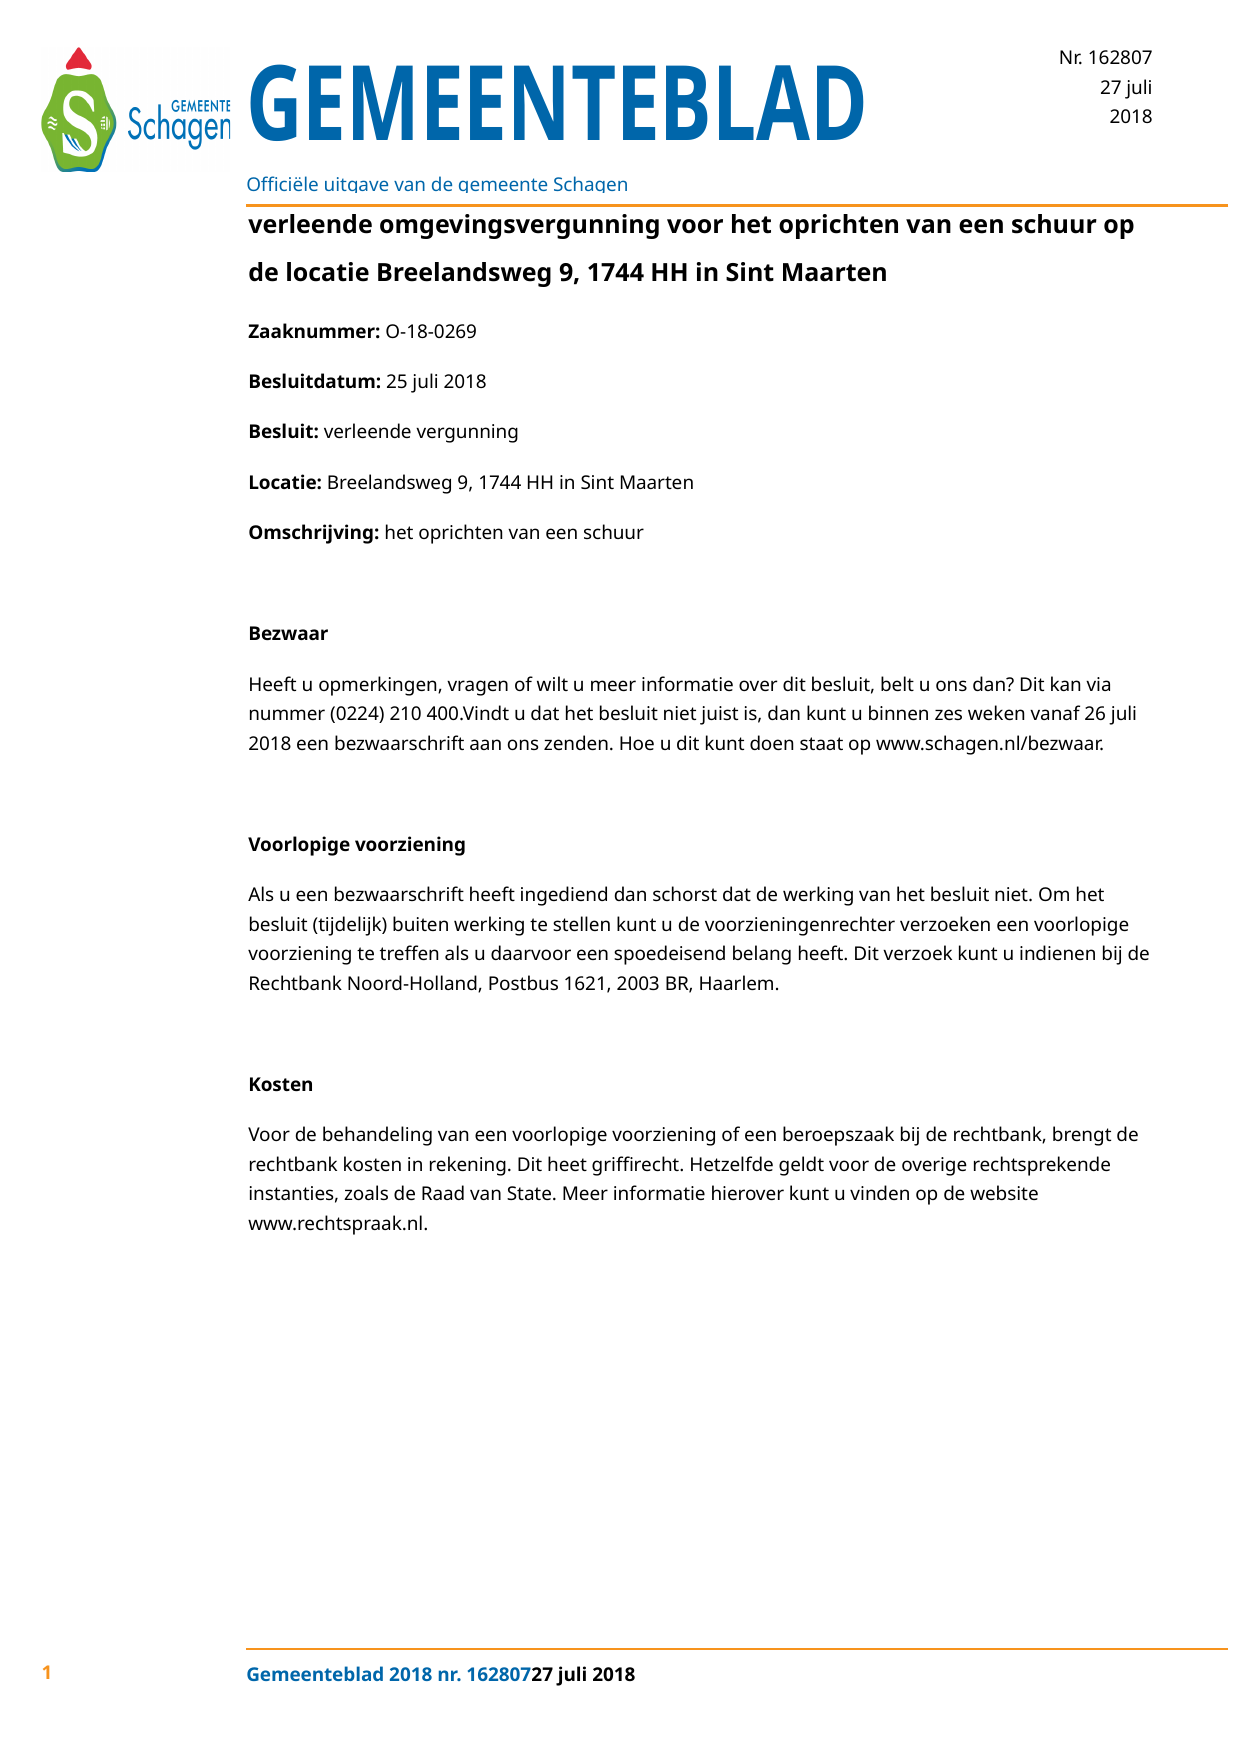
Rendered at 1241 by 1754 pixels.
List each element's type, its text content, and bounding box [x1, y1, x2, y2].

text Voorlopige voorziening [248, 831, 1152, 857]
text Bezwaar [248, 620, 1152, 646]
picture [41, 47, 231, 172]
text Besluit: verleende vergunning [248, 419, 1152, 444]
text Besluitdatum: 25 juli 2018 [248, 368, 1152, 394]
text Heeft u opmerkingen, vragen of wilt u meer informatie over dit besluit, belt u ons dan? Dit kan via nummer (0224) 210 400.Vindt u dat het besluit niet juist is, dan kunt u binnen zes weken vanaf 26 juli 2018 een bezwaarschrift aan ons zenden. Hoe u dit kunt doen staat op www.schagen.nl/bezwaar. [248, 671, 1152, 756]
text Voor de behandeling van een voorlopige voorziening of een beroepszaak bij de rechtbank, brengt de rechtbank kosten in rekening. Dit heet griffirecht. Hetzelfde geldt voor de overige rechtsprekende instanties, zoals de Raad van State. Meer informatie hierover kunt u vinden op de website www.rechtspraak.nl. [248, 1121, 1152, 1236]
text Als u een bezwaarschrift heeft ingediend dan schorst dat de werking van het besluit niet. Om het besluit (tijdelijk) buiten werking te stellen kunt u de voorzieningenrechter verzoeken een voorlopige voorziening te treffen als u daarvoor een spoedeisend belang heeft. Dit verzoek kunt u indienen bij de Rechtbank Noord-Holland, Postbus 1621, 2003 BR, Haarlem. [248, 881, 1152, 996]
text Zaaknummer: O-18-0269 [248, 318, 1152, 344]
text Locatie: Breelandsweg 9, 1744 HH in Sint Maarten [248, 469, 1152, 495]
text verleende omgevingsvergunning voor het oprichten van een schuur op de locatie Breelandsweg 9, 1744 HH in Sint Maarten [248, 207, 1152, 288]
text Omschrijving: het oprichten van een schuur [248, 519, 1152, 545]
text Kosten [248, 1071, 1152, 1097]
